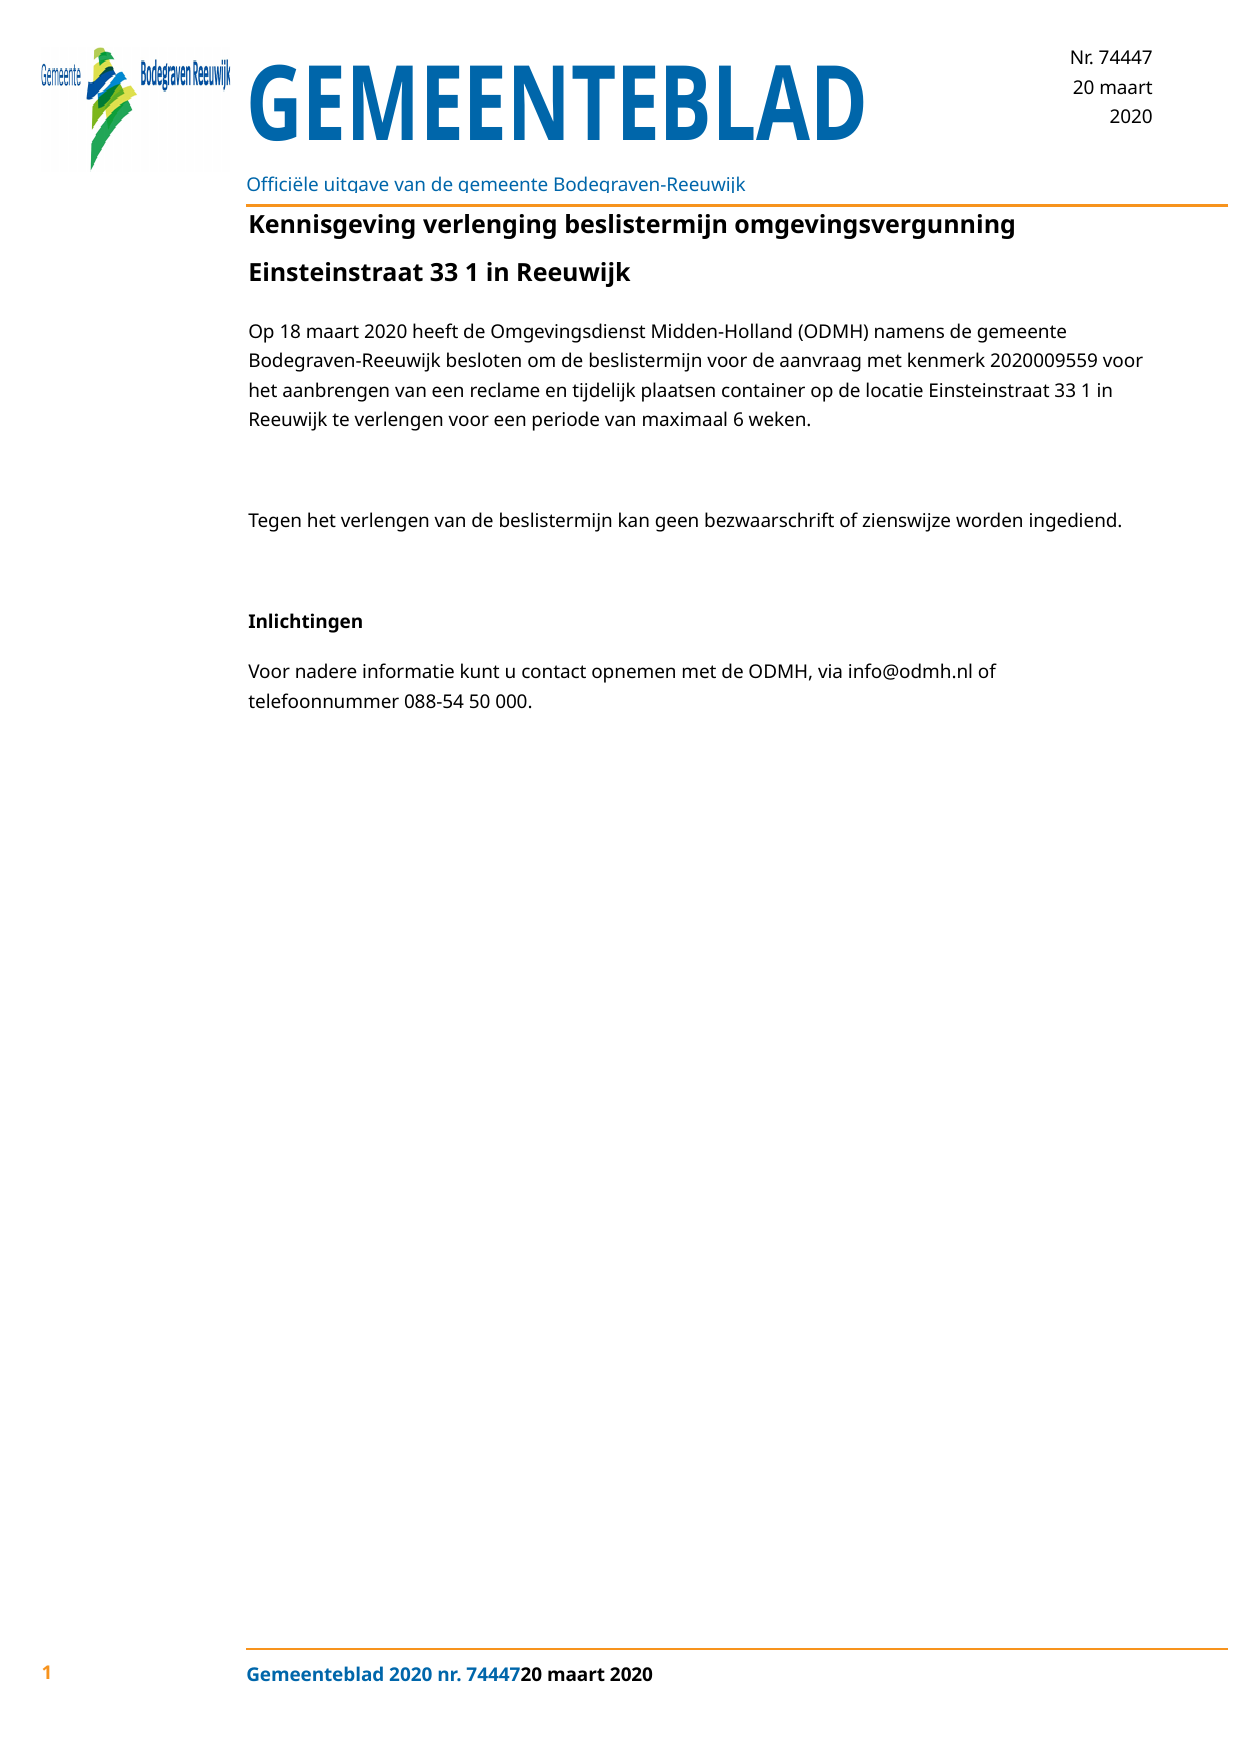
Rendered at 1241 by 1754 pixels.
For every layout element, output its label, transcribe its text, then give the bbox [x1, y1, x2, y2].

text Kennisgeving verlenging beslistermijn omgevingsvergunning Einsteinstraat 33 1 in Reeuwijk [248, 207, 1152, 288]
text Op 18 maart 2020 heeft de Omgevingsdienst Midden-Holland (ODMH) namens de gemeente Bodegraven-Reeuwijk besloten om de beslistermijn voor de aanvraag met kenmerk 2020009559 voor het aanbrengen van een reclame en tijdelijk plaatsen container op de locatie Einsteinstraat 33 1 in Reeuwijk te verlengen voor een periode van maximaal 6 weken. [248, 318, 1152, 432]
text Tegen het verlengen van de beslistermijn kan geen bezwaarschrift of zienswijze worden ingediend. [248, 507, 1152, 533]
picture [41, 47, 231, 172]
text Inlichtingen [248, 608, 1152, 634]
text Voor nadere informatie kunt u contact opnemen met de ODMH, via info@odmh.nl of telefoonnummer 088-54 50 000. [248, 659, 1152, 714]
